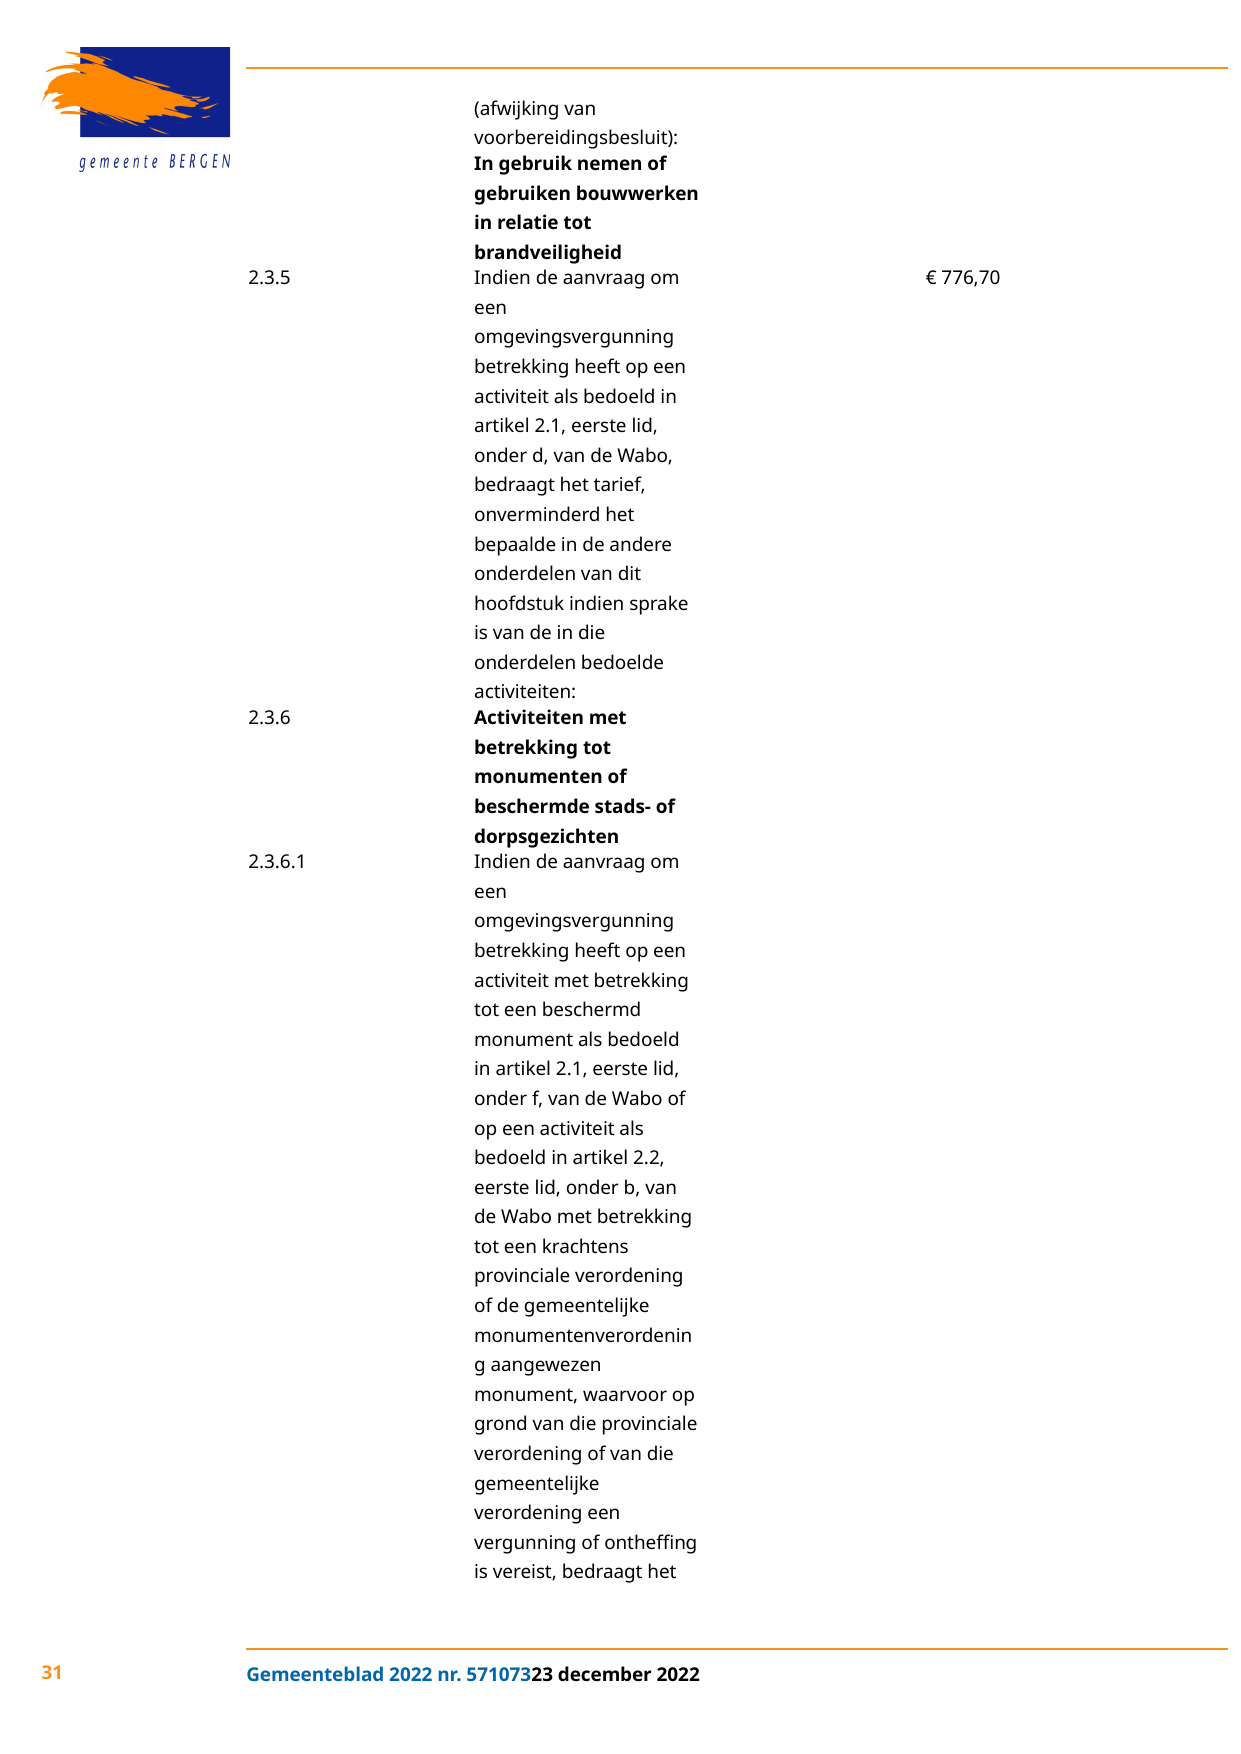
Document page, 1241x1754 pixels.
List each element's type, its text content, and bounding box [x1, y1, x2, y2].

table_cell [248, 95, 474, 150]
table_cell [926, 95, 1152, 150]
table_cell [248, 150, 474, 264]
table_cell [700, 705, 926, 848]
table_cell [926, 705, 1152, 848]
table_cell [700, 150, 926, 264]
picture [41, 47, 231, 172]
table_cell (afwijking van voorbereidingsbesluit): [474, 95, 700, 150]
table_cell 2.3.5 [248, 265, 474, 704]
table_cell In gebruik nemen of gebruiken bouwwerken in relatie tot brandveiligheid [474, 150, 700, 264]
table_cell [700, 265, 926, 704]
table_cell [926, 150, 1152, 264]
table_cell Activiteiten met betrekking tot monumenten of beschermde stads- of dorpsgezichten [474, 705, 700, 848]
table_cell 2.3.6 [248, 705, 474, 848]
table_cell [700, 95, 926, 150]
table_cell [700, 849, 926, 1584]
table_cell 2.3.6.1 [248, 849, 474, 1584]
table_cell [926, 849, 1152, 1584]
table_cell Indien de aanvraag om een omgevingsvergunning betrekking heeft op een activiteit als bedoeld in artikel 2.1, eerste lid, onder d, van de Wabo, bedraagt het tarief, onverminderd het bepaalde in de andere onderdelen van dit hoofdstuk indien sprake is van de in die onderdelen bedoelde activiteiten: [474, 265, 700, 704]
table_cell € 776,70 [926, 265, 1152, 704]
table_cell Indien de aanvraag om een omgevingsvergunning betrekking heeft op een activiteit met betrekking tot een beschermd monument als bedoeld in artikel 2.1, eerste lid, onder f, van de Wabo of op een activiteit als bedoeld in artikel 2.2, eerste lid, onder b, van de Wabo met betrekking tot een krachtens provinciale verordening of de gemeentelijke monumentenverordening aangewezen monument, waarvoor op grond van die provinciale verordening of van die gemeentelijke verordening een vergunning of ontheffing is vereist, bedraagt het [474, 849, 700, 1584]
